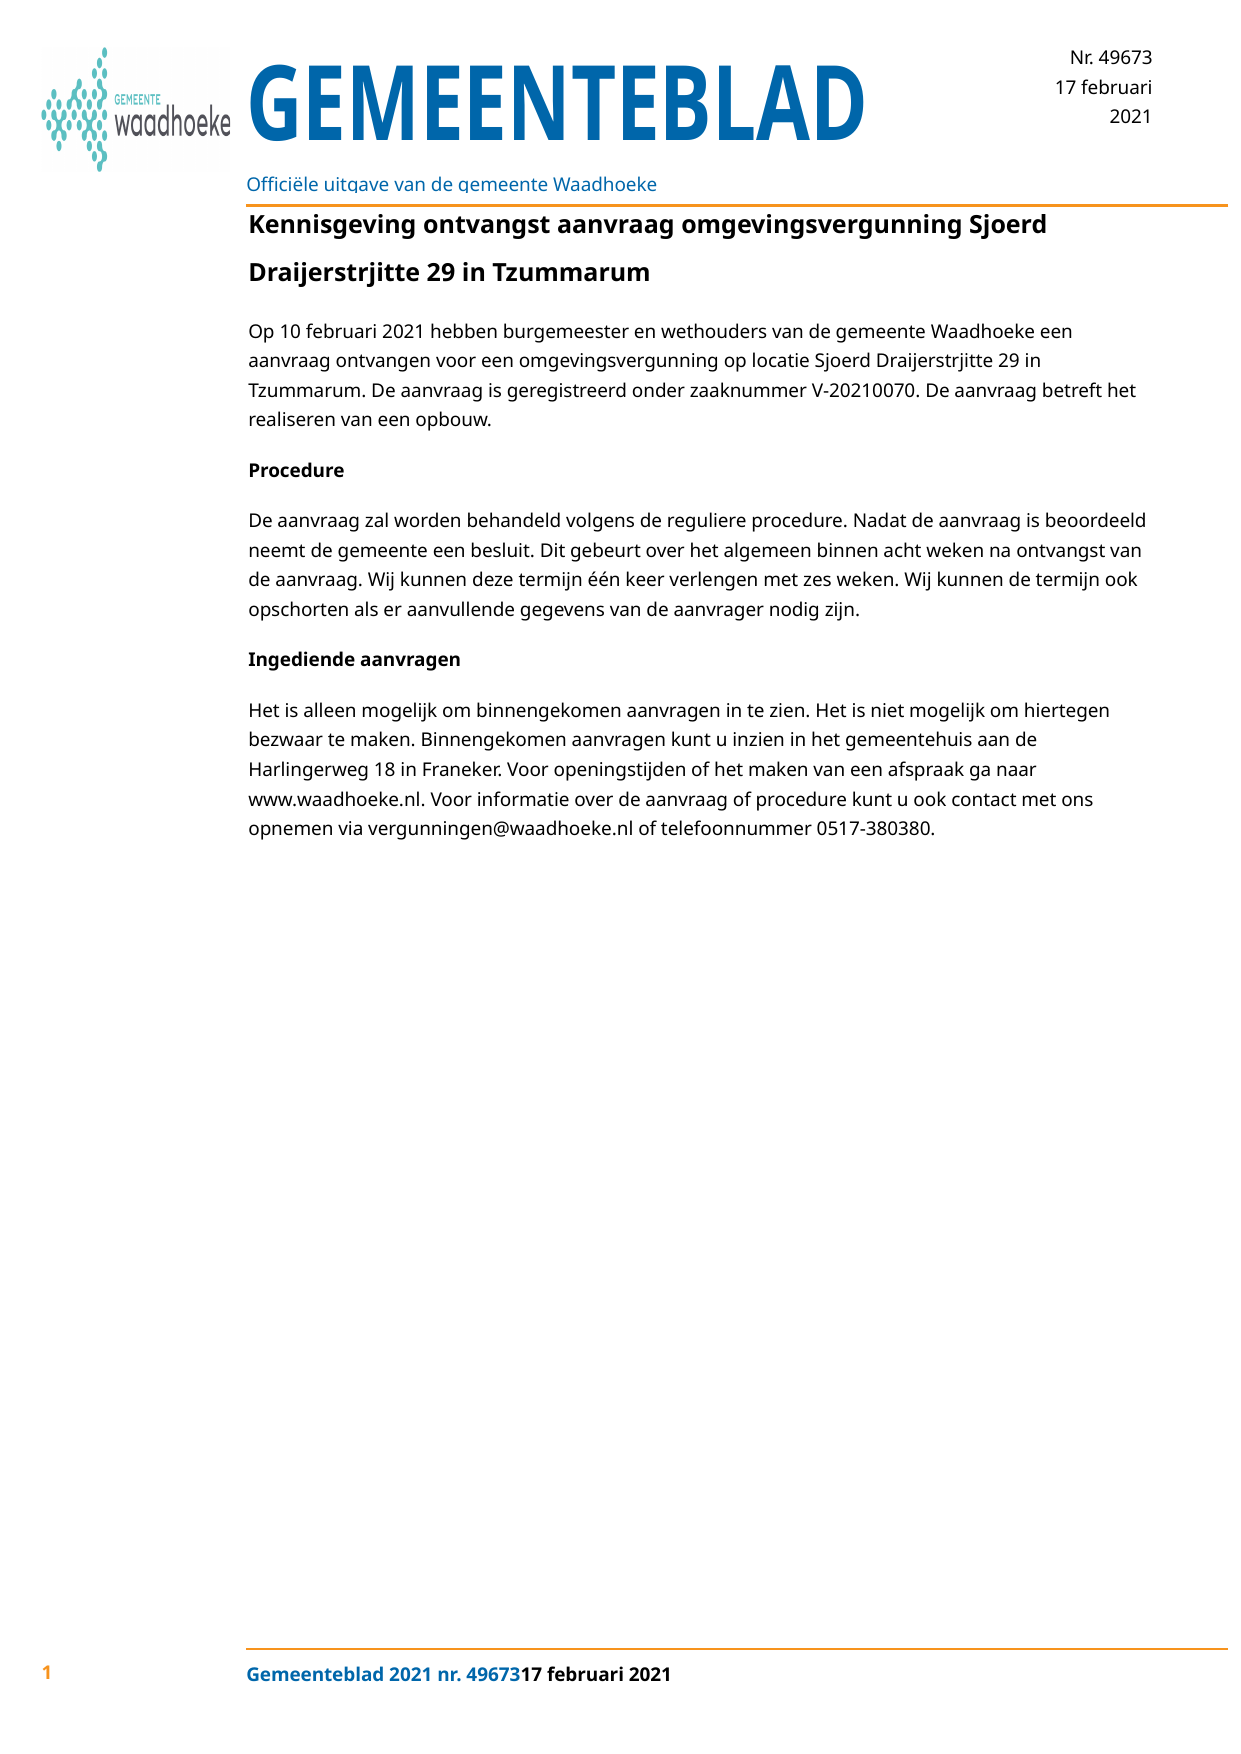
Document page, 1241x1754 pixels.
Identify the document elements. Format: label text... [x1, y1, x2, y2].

text Ingediende aanvragen [248, 647, 1152, 672]
text Op 10 februari 2021 hebben burgemeester en wethouders van de gemeente Waadhoeke een aanvraag ontvangen voor een omgevingsvergunning op locatie Sjoerd Draijerstrjitte 29 in Tzummarum. De aanvraag is geregistreerd onder zaaknummer V-20210070. De aanvraag betreft het realiseren van een opbouw. [248, 318, 1152, 432]
text De aanvraag zal worden behandeld volgens de reguliere procedure. Nadat de aanvraag is beoordeeld neemt de gemeente een besluit. Dit gebeurt over het algemeen binnen acht weken na ontvangst van de aanvraag. Wij kunnen deze termijn één keer verlengen met zes weken. Wij kunnen de termijn ook opschorten als er aanvullende gegevens van de aanvrager nodig zijn. [248, 507, 1152, 622]
text Procedure [248, 457, 1152, 483]
picture [41, 47, 231, 172]
text Kennisgeving ontvangst aanvraag omgevingsvergunning Sjoerd Draijerstrjitte 29 in Tzummarum [248, 207, 1152, 288]
text Het is alleen mogelijk om binnengekomen aanvragen in te zien. Het is niet mogelijk om hiertegen bezwaar te maken. Binnengekomen aanvragen kunt u inzien in het gemeentehuis aan de Harlingerweg 18 in Franeker. Voor openingstijden of het maken van een afspraak ga naar www.waadhoeke.nl. Voor informatie over de aanvraag of procedure kunt u ook contact met ons opnemen via vergunningen@waadhoeke.nl of telefoonnummer 0517-380380. [248, 697, 1152, 841]
